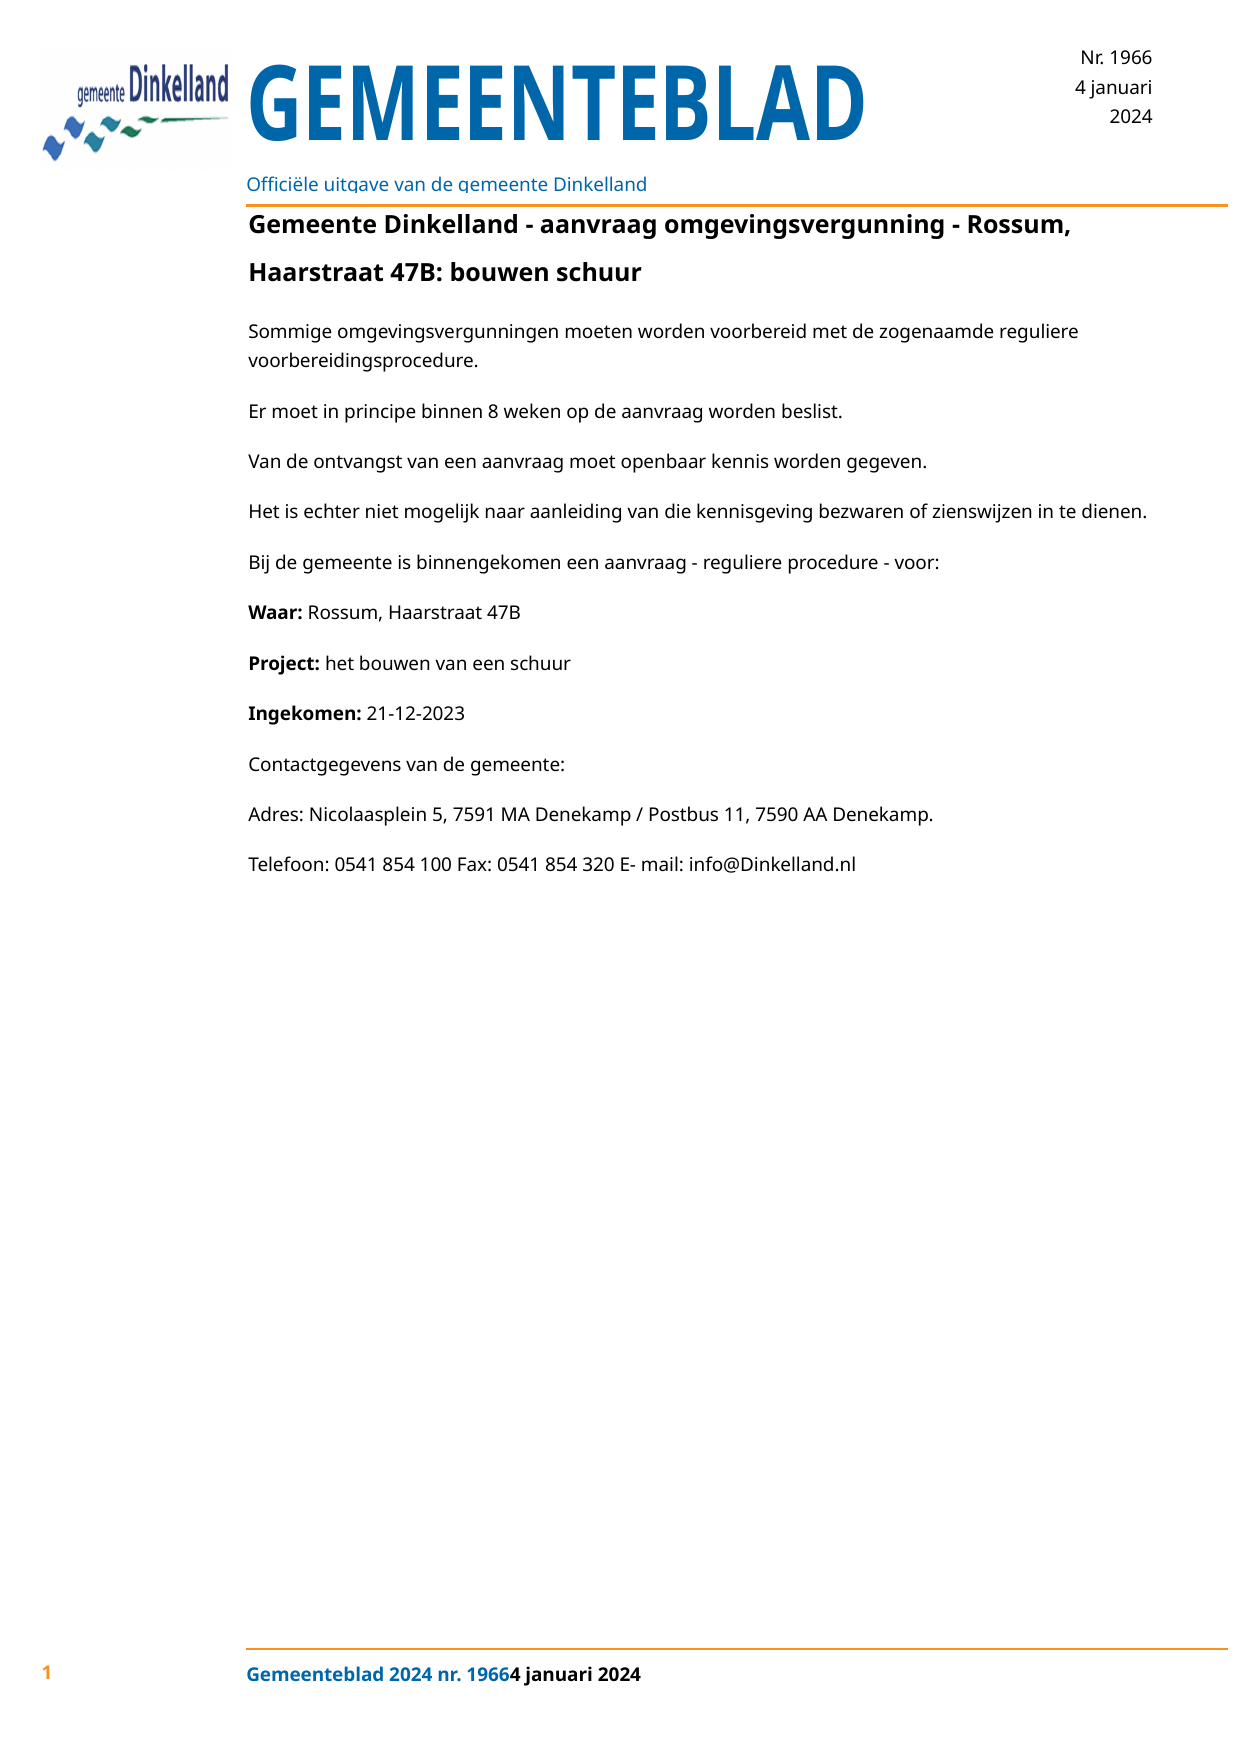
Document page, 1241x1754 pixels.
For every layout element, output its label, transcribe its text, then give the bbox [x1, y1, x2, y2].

text Adres: Nicolaasplein 5, 7591 MA Denekamp / Postbus 11, 7590 AA Denekamp. [248, 801, 1152, 827]
text Sommige omgevingsvergunningen moeten worden voorbereid met de zogenaamde reguliere voorbereidingsprocedure. [248, 318, 1152, 373]
text Contactgegevens van de gemeente: [248, 751, 1152, 777]
text Gemeente Dinkelland - aanvraag omgevingsvergunning - Rossum, Haarstraat 47B: bouwen schuur [248, 207, 1152, 288]
text Bij de gemeente is binnengekomen een aanvraag - reguliere procedure - voor: [248, 549, 1152, 575]
text Het is echter niet mogelijk naar aanleiding van die kennisgeving bezwaren of zienswijzen in te dienen. [248, 499, 1152, 524]
text Project: het bouwen van een schuur [248, 650, 1152, 676]
picture [41, 47, 231, 172]
text Ingekomen: 21-12-2023 [248, 700, 1152, 726]
text Waar: Rossum, Haarstraat 47B [248, 599, 1152, 625]
text Er moet in principe binnen 8 weken op de aanvraag worden beslist. [248, 398, 1152, 424]
text Telefoon: 0541 854 100 Fax: 0541 854 320 E- mail: info@Dinkelland.nl [248, 852, 1152, 877]
text Van de ontvangst van een aanvraag moet openbaar kennis worden gegeven. [248, 448, 1152, 474]
